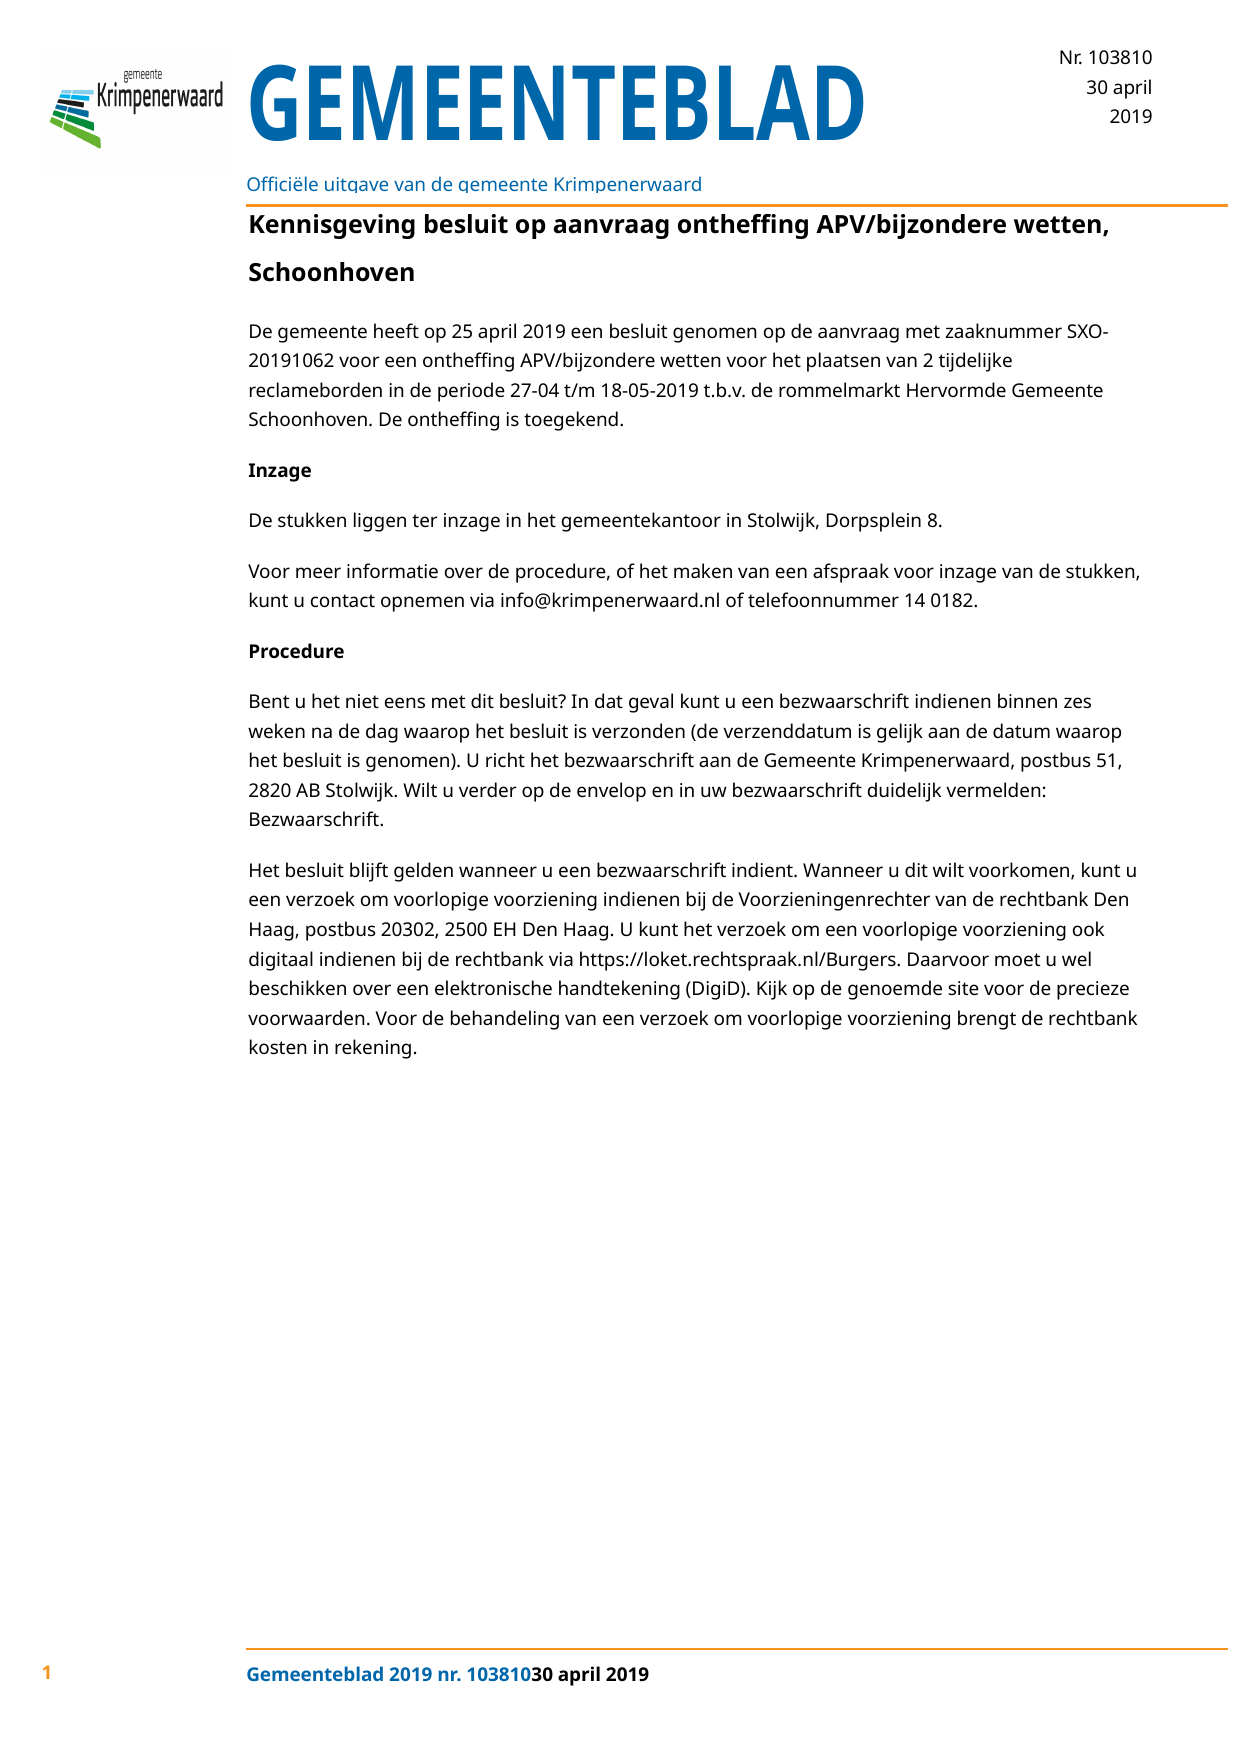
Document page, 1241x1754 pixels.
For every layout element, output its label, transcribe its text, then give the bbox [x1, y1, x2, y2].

text Procedure [248, 638, 1152, 664]
text Voor meer informatie over de procedure, of het maken van een afspraak voor inzage van de stukken, kunt u contact opnemen via info@krimpenerwaard.nl of telefoonnummer 14 0182. [248, 558, 1152, 613]
text Bent u het niet eens met dit besluit? In dat geval kunt u een bezwaarschrift indienen binnen zes weken na de dag waarop het besluit is verzonden (de verzenddatum is gelijk aan de datum waarop het besluit is genomen). U richt het bezwaarschrift aan de Gemeente Krimpenerwaard, postbus 51, 2820 AB Stolwijk. Wilt u verder op de envelop en in uw bezwaarschrift duidelijk vermelden: Bezwaarschrift. [248, 688, 1152, 832]
picture [41, 47, 231, 172]
text Kennisgeving besluit op aanvraag ontheffing APV/bijzondere wetten, Schoonhoven [248, 207, 1152, 288]
text De stukken liggen ter inzage in het gemeentekantoor in Stolwijk, Dorpsplein 8. [248, 507, 1152, 533]
text De gemeente heeft op 25 april 2019 een besluit genomen op de aanvraag met zaaknummer SXO-20191062 voor een ontheffing APV/bijzondere wetten voor het plaatsen van 2 tijdelijke reclameborden in de periode 27-04 t/m 18-05-2019 t.b.v. de rommelmarkt Hervormde Gemeente Schoonhoven. De ontheffing is toegekend. [248, 318, 1152, 432]
text Inzage [248, 457, 1152, 483]
text Het besluit blijft gelden wanneer u een bezwaarschrift indient. Wanneer u dit wilt voorkomen, kunt u een verzoek om voorlopige voorziening indienen bij de Voorzieningenrechter van de rechtbank Den Haag, postbus 20302, 2500 EH Den Haag. U kunt het verzoek om een voorlopige voorziening ook digitaal indienen bij de rechtbank via https://loket.rechtspraak.nl/Burgers. Daarvoor moet u wel beschikken over een elektronische handtekening (DigiD). Kijk op de genoemde site voor de precieze voorwaarden. Voor de behandeling van een verzoek om voorlopige voorziening brengt de rechtbank kosten in rekening. [248, 857, 1152, 1060]
